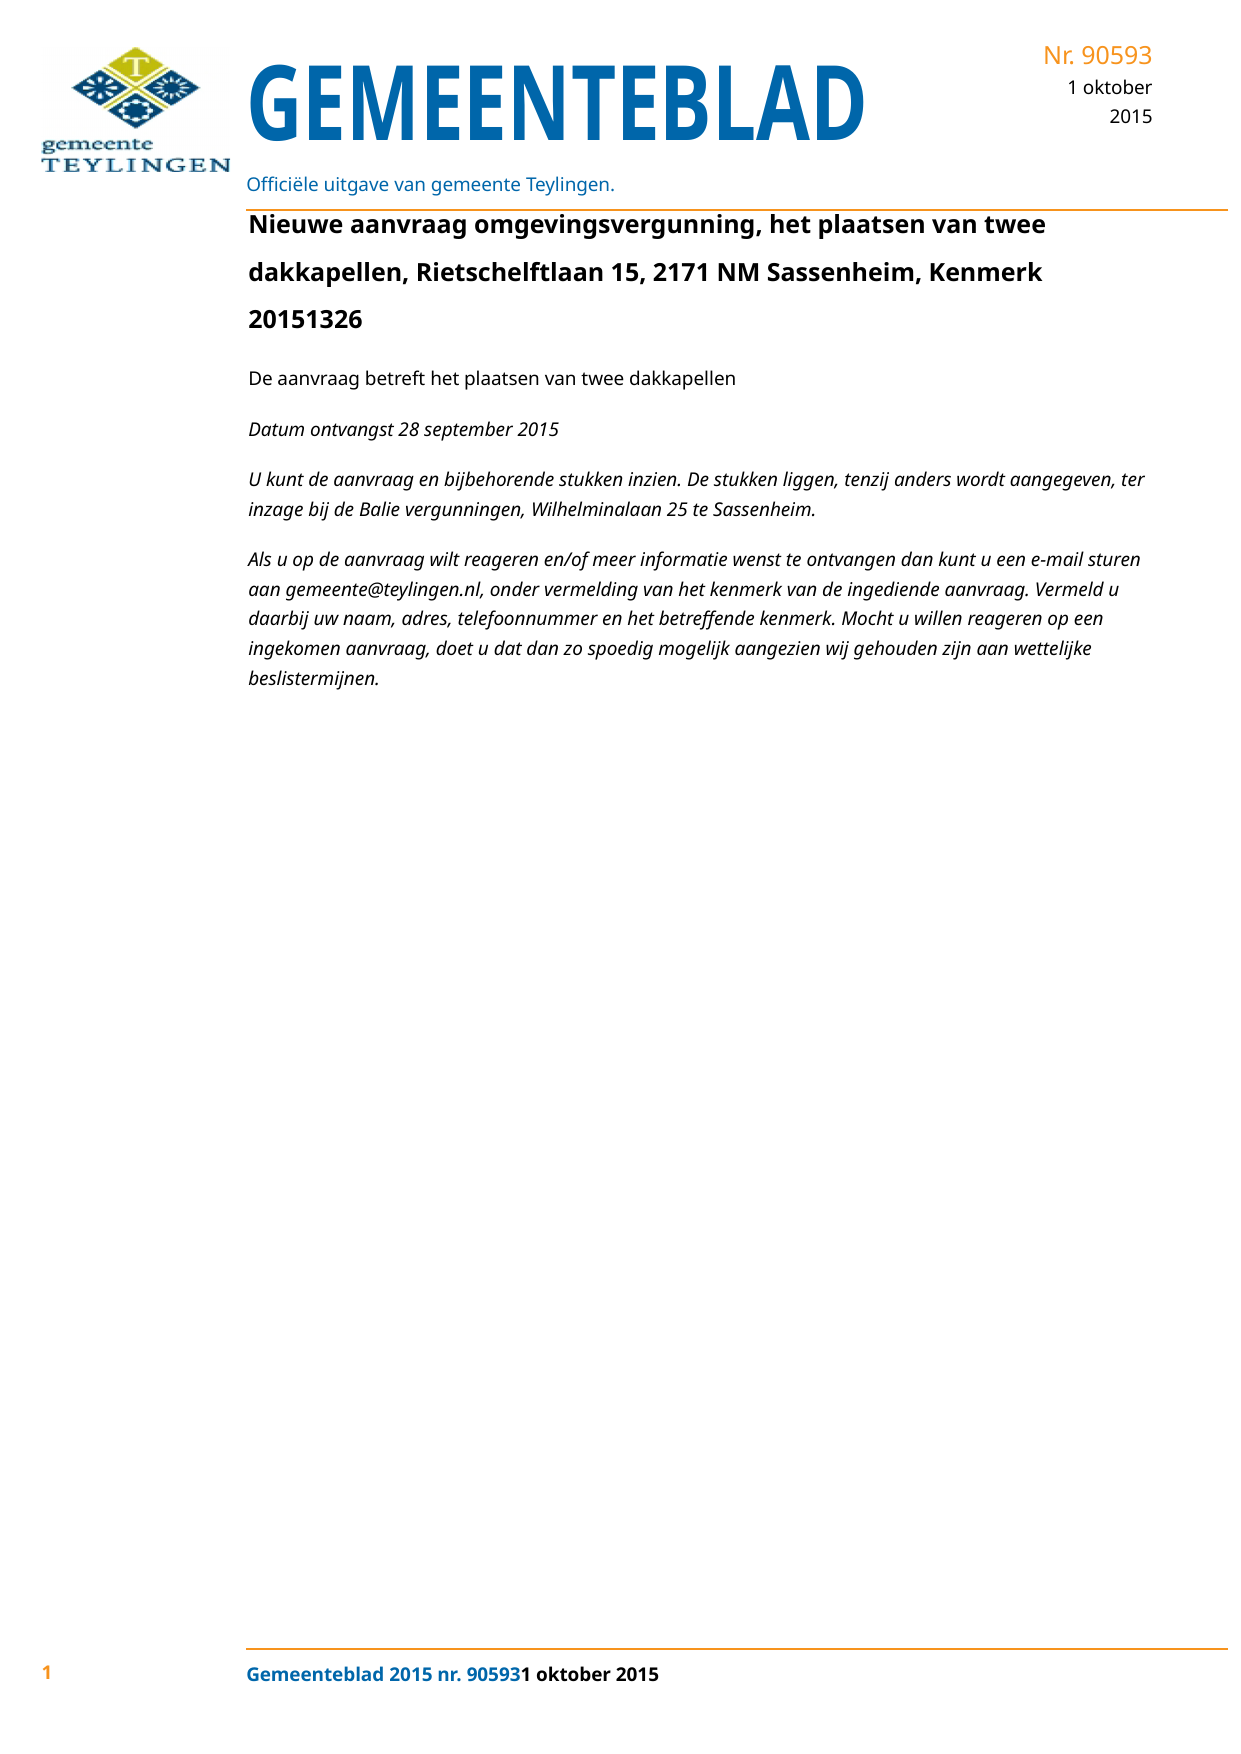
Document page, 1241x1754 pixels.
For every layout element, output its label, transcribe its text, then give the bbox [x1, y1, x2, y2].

text Nieuwe aanvraag omgevingsvergunning, het plaatsen van twee dakkapellen, Rietschelftlaan 15, 2171 NM Sassenheim, Kenmerk 20151326 [248, 211, 1152, 336]
text Als u op de aanvraag wilt reageren en/of meer informatie wenst te ontvangen dan kunt u een e-mail sturen aan gemeente@teylingen.nl, onder vermelding van het kenmerk van de ingediende aanvraag. Vermeld u daarbij uw naam, adres, telefoonnummer en het betreffende kenmerk. Mocht u willen reageren op een ingekomen aanvraag, doet u dat dan zo spoedig mogelijk aangezien wij gehouden zijn aan wettelijke beslistermijnen. [248, 546, 1152, 690]
text Datum ontvangst 28 september 2015 [248, 416, 1152, 442]
picture [41, 47, 231, 172]
text U kunt de aanvraag en bijbehorende stukken inzien. De stukken liggen, tenzij anders wordt aangegeven, ter inzage bij de Balie vergunningen, Wilhelminalaan 25 te Sassenheim. [248, 466, 1152, 522]
text De aanvraag betreft het plaatsen van twee dakkapellen [248, 366, 1152, 391]
